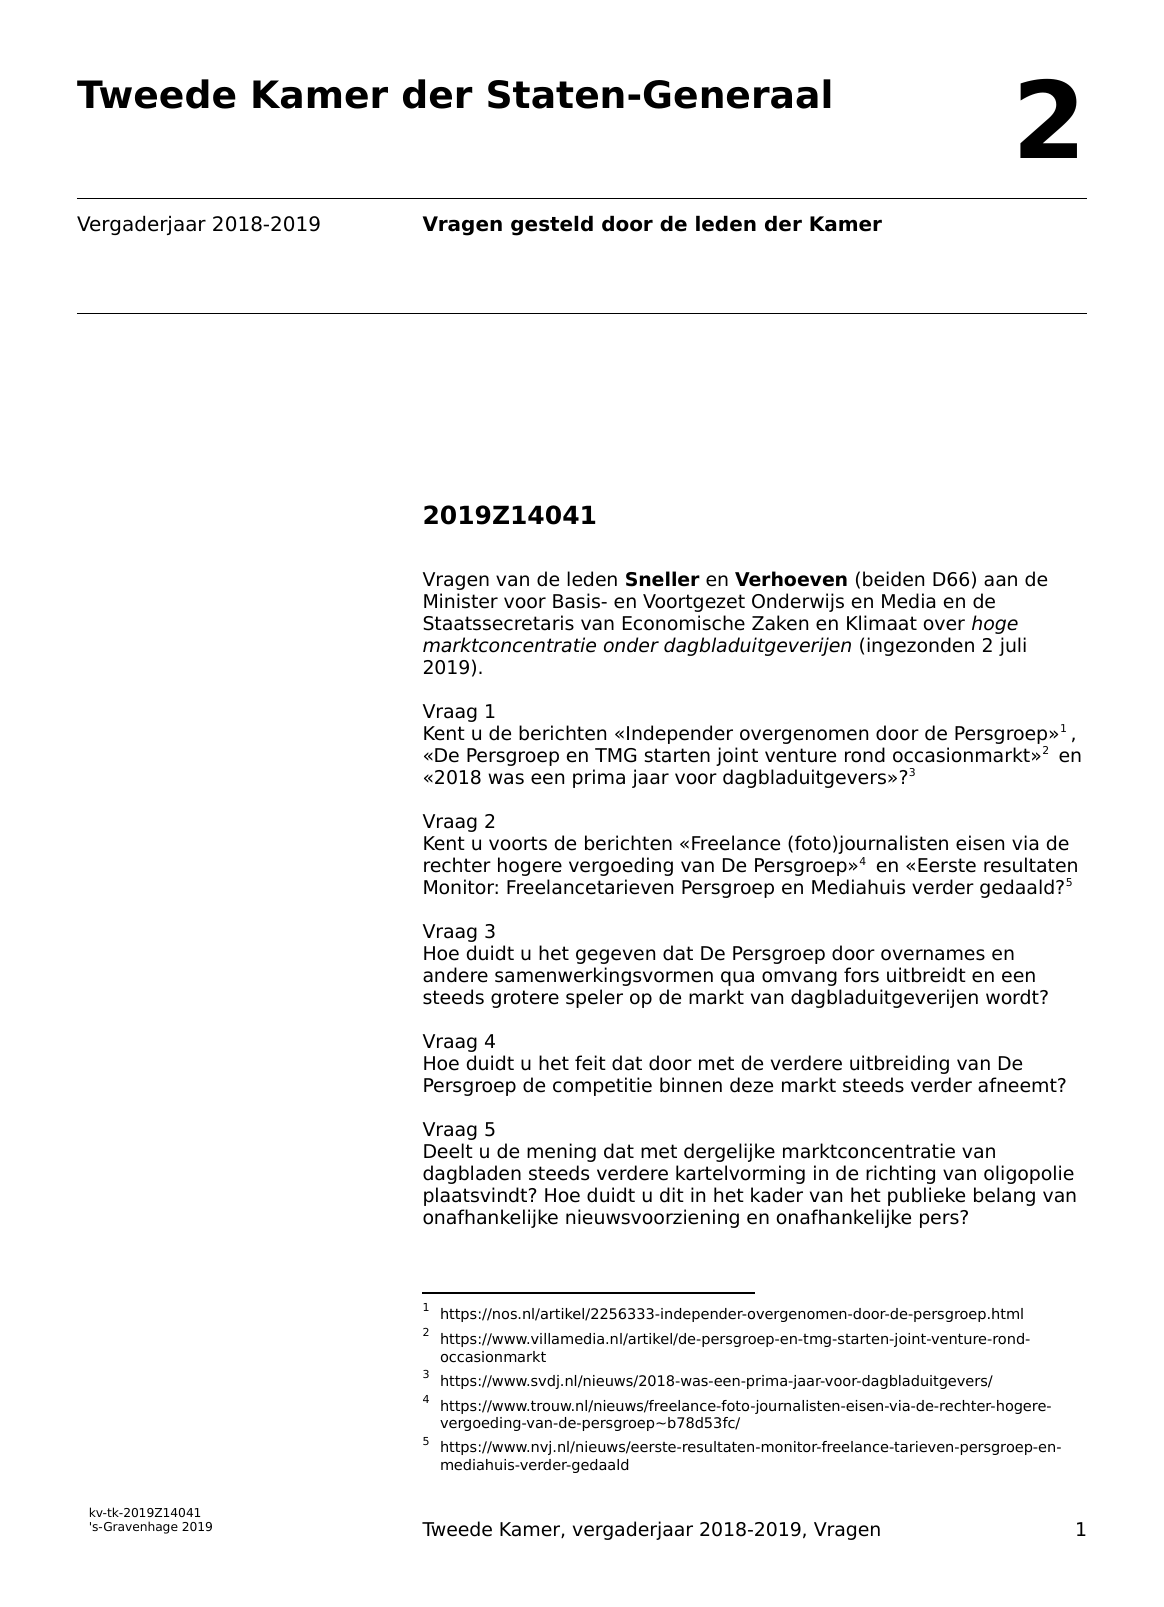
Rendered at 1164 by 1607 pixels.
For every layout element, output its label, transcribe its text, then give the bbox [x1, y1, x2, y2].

table_cell Vragen gesteld door de leden der Kamer [422, 199, 1087, 313]
text Kent u voorts de berichten «Freelance (foto)journalisten eisen via de rechter hogere vergoeding van De Persgroep» en «Eerste resultaten Monitor: Freelancetarieven Persgroep en Mediahuis verder gedaald? [422, 833, 1087, 899]
text Hoe duidt u het feit dat door met de verdere uitbreiding van De Persgroep de competitie binnen deze markt steeds verder afneemt? [422, 1053, 1087, 1097]
text https://www.trouw.nl/nieuws/freelance-foto-journalisten-eisen-via-de-rechter-hogere-vergoeding-van-de-persgroep~b78d53fc/ [422, 1393, 1087, 1432]
table_header Tweede Kamer der Staten-Generaal [77, 59, 886, 198]
table_cell Vergaderjaar 2018-2019 [77, 199, 422, 313]
text https://www.nvj.nl/nieuws/eerste-resultaten-monitor-freelance-tarieven-persgroep-en-mediahuis-verder-gedaald [422, 1435, 1087, 1474]
text Vraag 4 [422, 1031, 1087, 1053]
text Hoe duidt u het gegeven dat De Persgroep door overnames en andere samenwerkingsvormen qua omvang fors uitbreidt en een steeds grotere speler op de markt van dagbladuitgeverijen wordt? [422, 943, 1087, 1009]
text Vraag 1 [422, 701, 1087, 723]
table_header 2 [886, 59, 1087, 198]
text Vragen van de leden Sneller en Verhoeven (beiden D66) aan de Minister voor Basis- en Voortgezet Onderwijs en Media en de Staatssecretaris van Economische Zaken en Klimaat over hoge marktconcentratie onder dagbladuitgeverijen (ingezonden 2 juli 2019). [422, 569, 1087, 679]
text 's-Gravenhage 2019 [88, 1520, 323, 1534]
text Vraag 2 [422, 811, 1087, 833]
text 2019Z14041 [422, 501, 1087, 531]
text Kent u de berichten «Independer overgenomen door de Persgroep», «De Persgroep en TMG starten joint venture rond occasionmarkt» en «2018 was een prima jaar voor dagbladuitgevers»? [422, 723, 1087, 789]
text https://www.svdj.nl/nieuws/2018-was-een-prima-jaar-voor-dagbladuitgevers/ [422, 1368, 1087, 1391]
text Deelt u de mening dat met dergelijke marktconcentratie van dagbladen steeds verdere kartelvorming in de richting van oligopolie plaatsvindt? Hoe duidt u dit in het kader van het publieke belang van onafhankelijke nieuwsvoorziening en onafhankelijke pers? [422, 1141, 1087, 1229]
text kv-tk-2019Z14041 [88, 1506, 323, 1520]
text Vraag 3 [422, 921, 1087, 943]
text https://www.villamedia.nl/artikel/de-persgroep-en-tmg-starten-joint-venture-rond-occasionmarkt [422, 1327, 1087, 1366]
text Vraag 5 [422, 1119, 1087, 1141]
text https://nos.nl/artikel/2256333-independer-overgenomen-door-de-persgroep.html [422, 1302, 1087, 1324]
